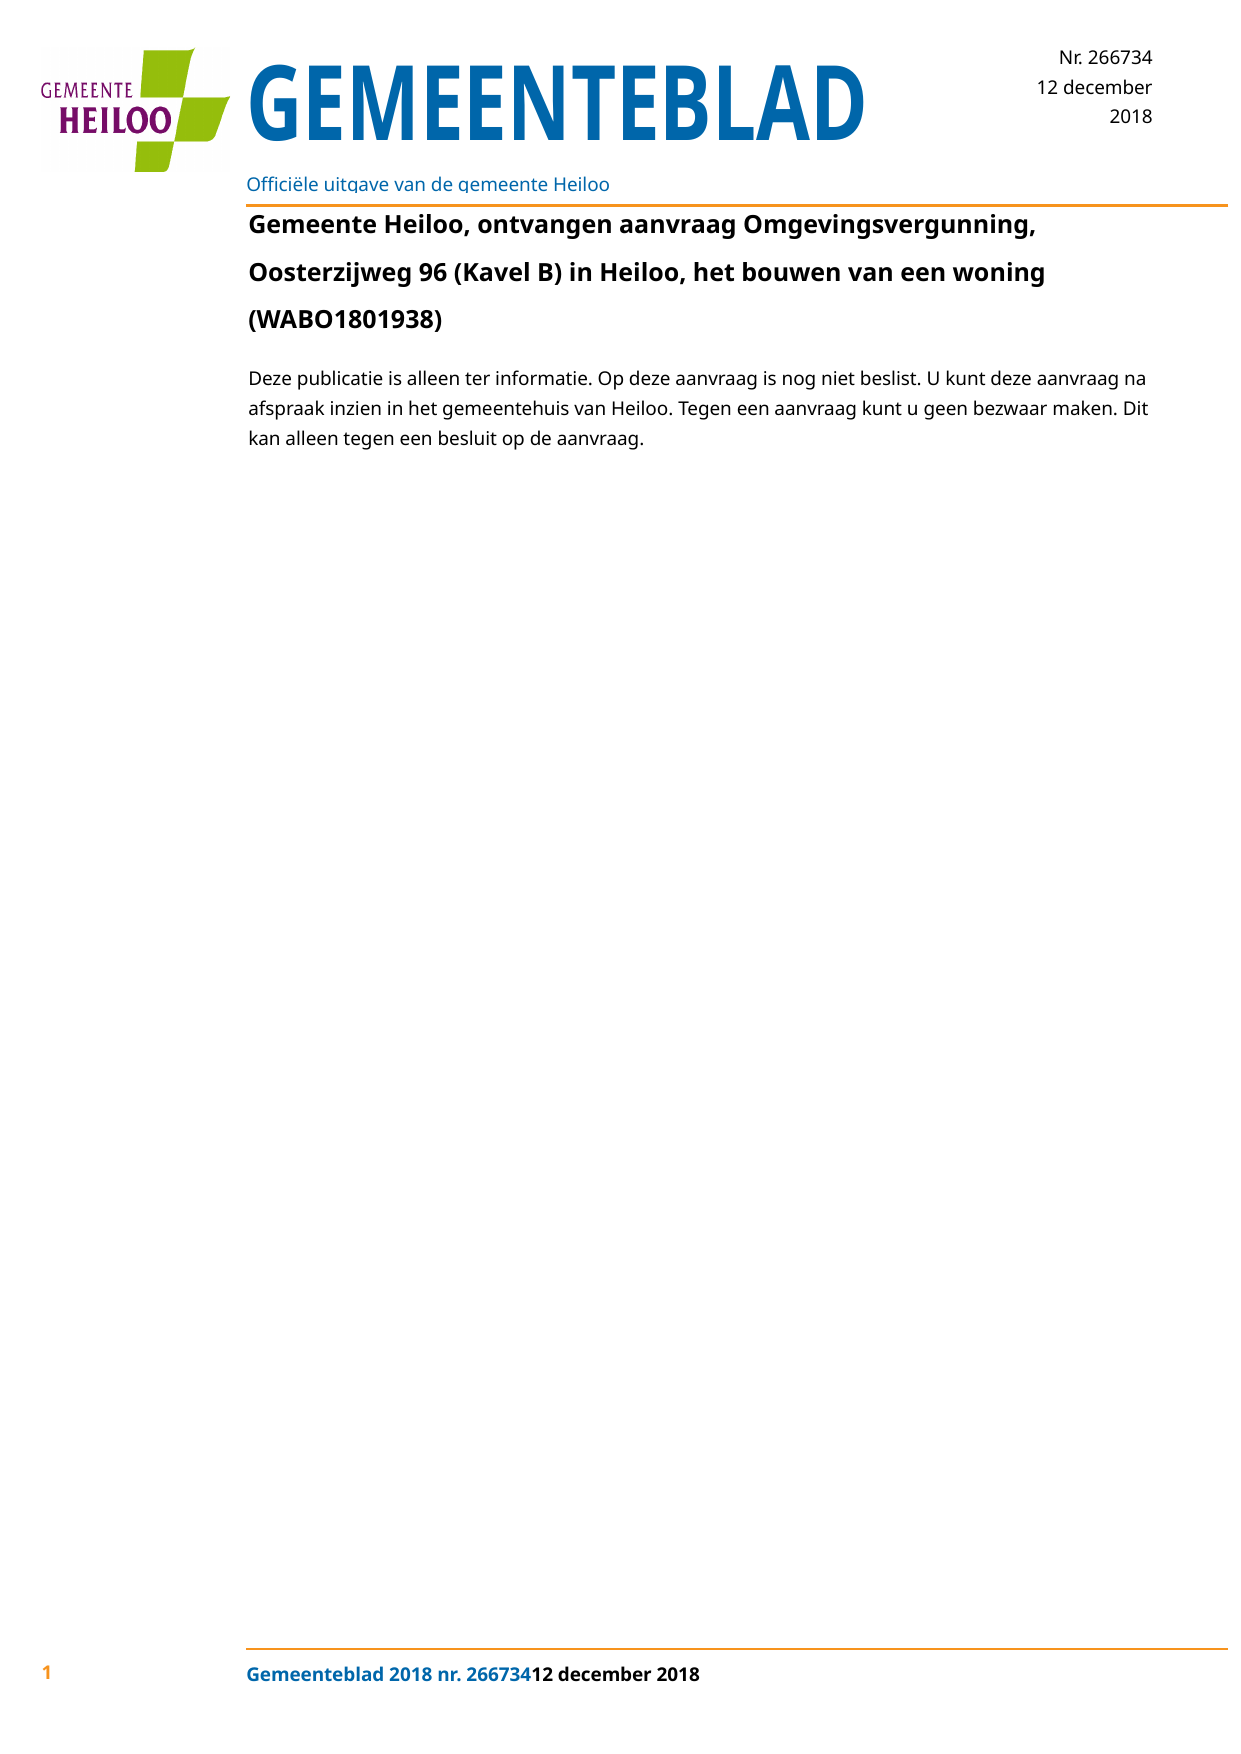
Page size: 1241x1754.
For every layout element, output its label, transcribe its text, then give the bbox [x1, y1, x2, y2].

text Gemeente Heiloo, ontvangen aanvraag Omgevingsvergunning, Oosterzijweg 96 (Kavel B) in Heiloo, het bouwen van een woning (WABO1801938) [248, 207, 1152, 336]
picture [41, 47, 231, 172]
text Deze publicatie is alleen ter informatie. Op deze aanvraag is nog niet beslist. U kunt deze aanvraag na afspraak inzien in het gemeentehuis van Heiloo. Tegen een aanvraag kunt u geen bezwaar maken. Dit kan alleen tegen een besluit op de aanvraag. [248, 366, 1152, 450]
